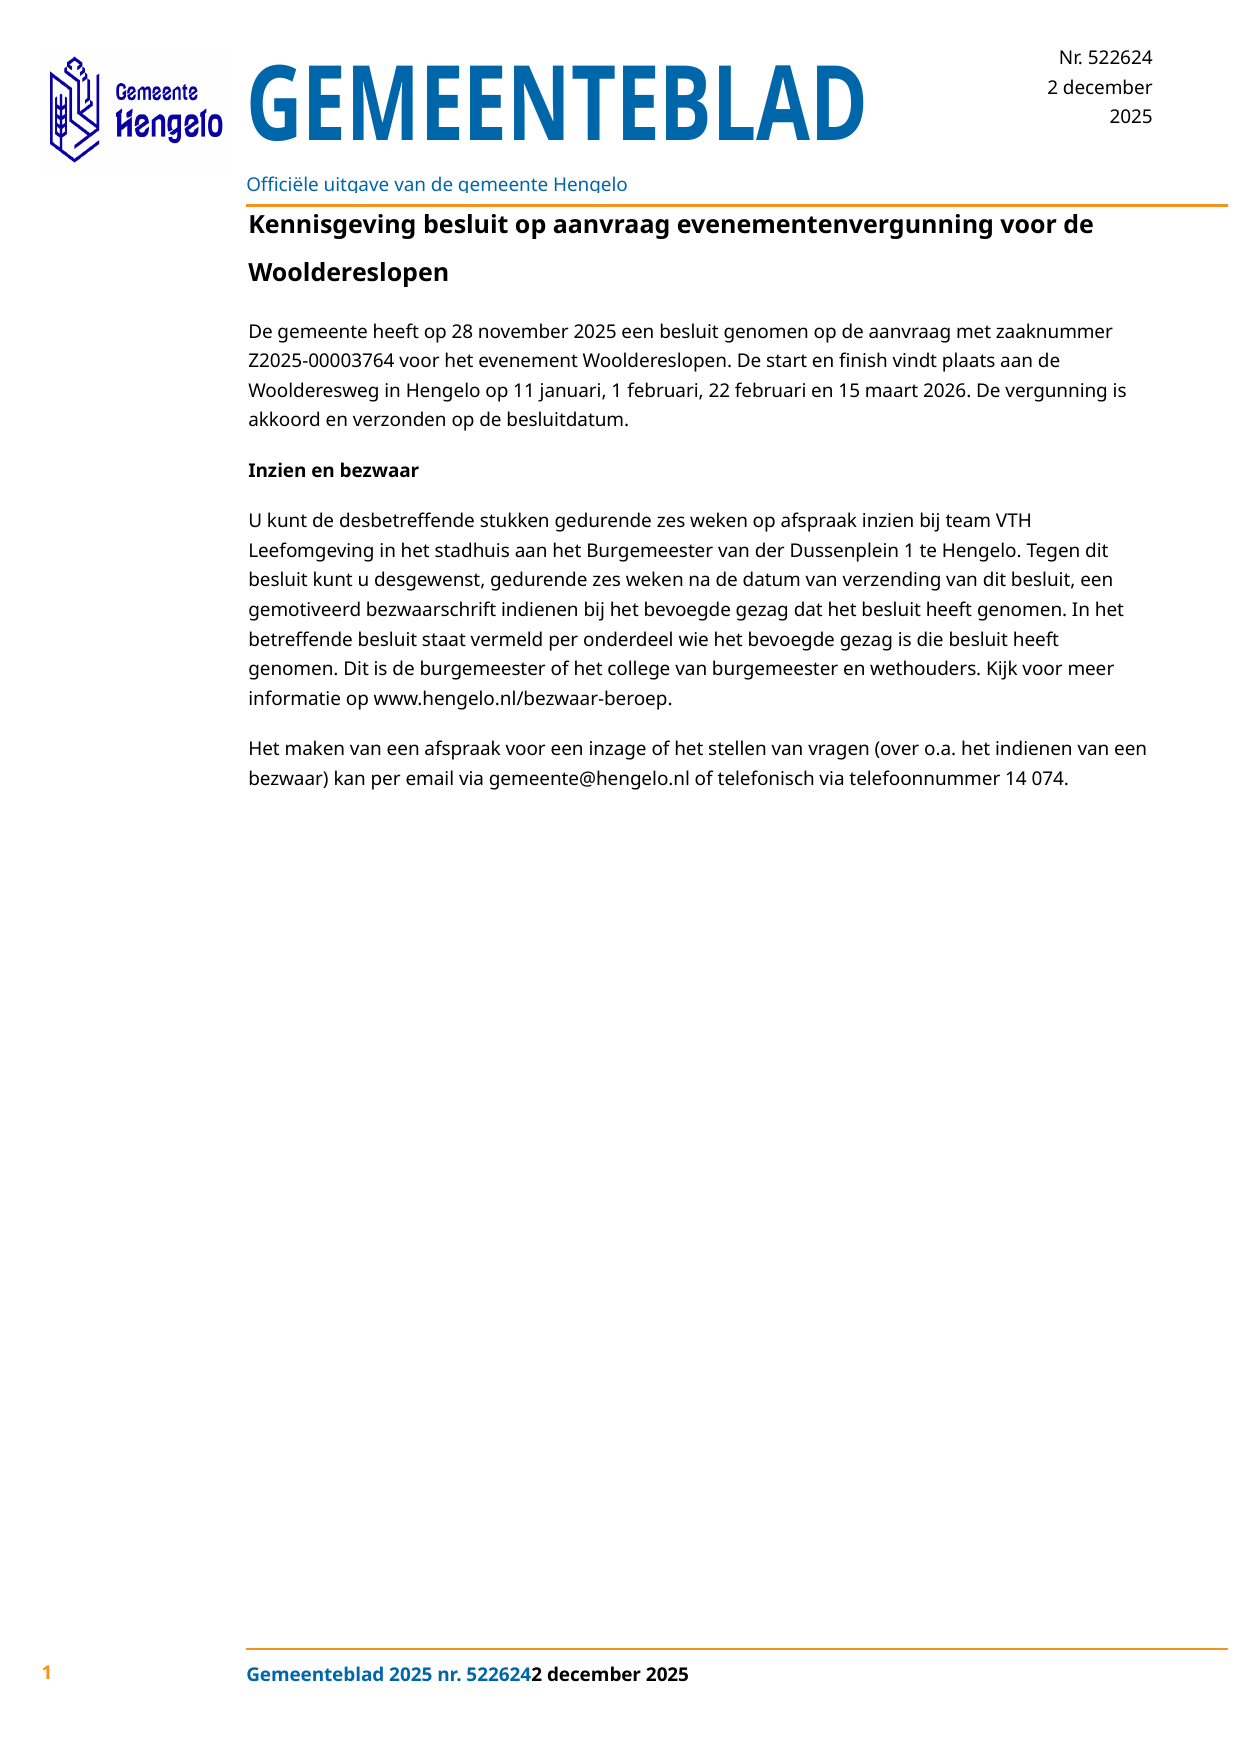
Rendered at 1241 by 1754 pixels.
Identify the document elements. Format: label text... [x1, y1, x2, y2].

text U kunt de desbetreffende stukken gedurende zes weken op afspraak inzien bij team VTH Leefomgeving in het stadhuis aan het Burgemeester van der Dussenplein 1 te Hengelo. Tegen dit besluit kunt u desgewenst, gedurende zes weken na de datum van verzending van dit besluit, een gemotiveerd bezwaarschrift indienen bij het bevoegde gezag dat het besluit heeft genomen. In het betreffende besluit staat vermeld per onderdeel wie het bevoegde gezag is die besluit heeft genomen. Dit is de burgemeester of het college van burgemeester en wethouders. Kijk voor meer informatie op www.hengelo.nl/bezwaar-beroep. [248, 507, 1152, 711]
text De gemeente heeft op 28 november 2025 een besluit genomen op de aanvraag met zaaknummer Z2025-00003764 voor het evenement Wooldereslopen. De start en finish vindt plaats aan de Woolderesweg in Hengelo op 11 januari, 1 februari, 22 februari en 15 maart 2026. De vergunning is akkoord en verzonden op de besluitdatum. [248, 318, 1152, 432]
picture [41, 47, 231, 172]
text Het maken van een afspraak voor een inzage of het stellen van vragen (over o.a. het indienen van een bezwaar) kan per email via gemeente@hengelo.nl of telefonisch via telefoonnummer 14 074. [248, 735, 1152, 791]
text Kennisgeving besluit op aanvraag evenementenvergunning voor de Wooldereslopen [248, 207, 1152, 288]
text Inzien en bezwaar [248, 457, 1152, 483]
